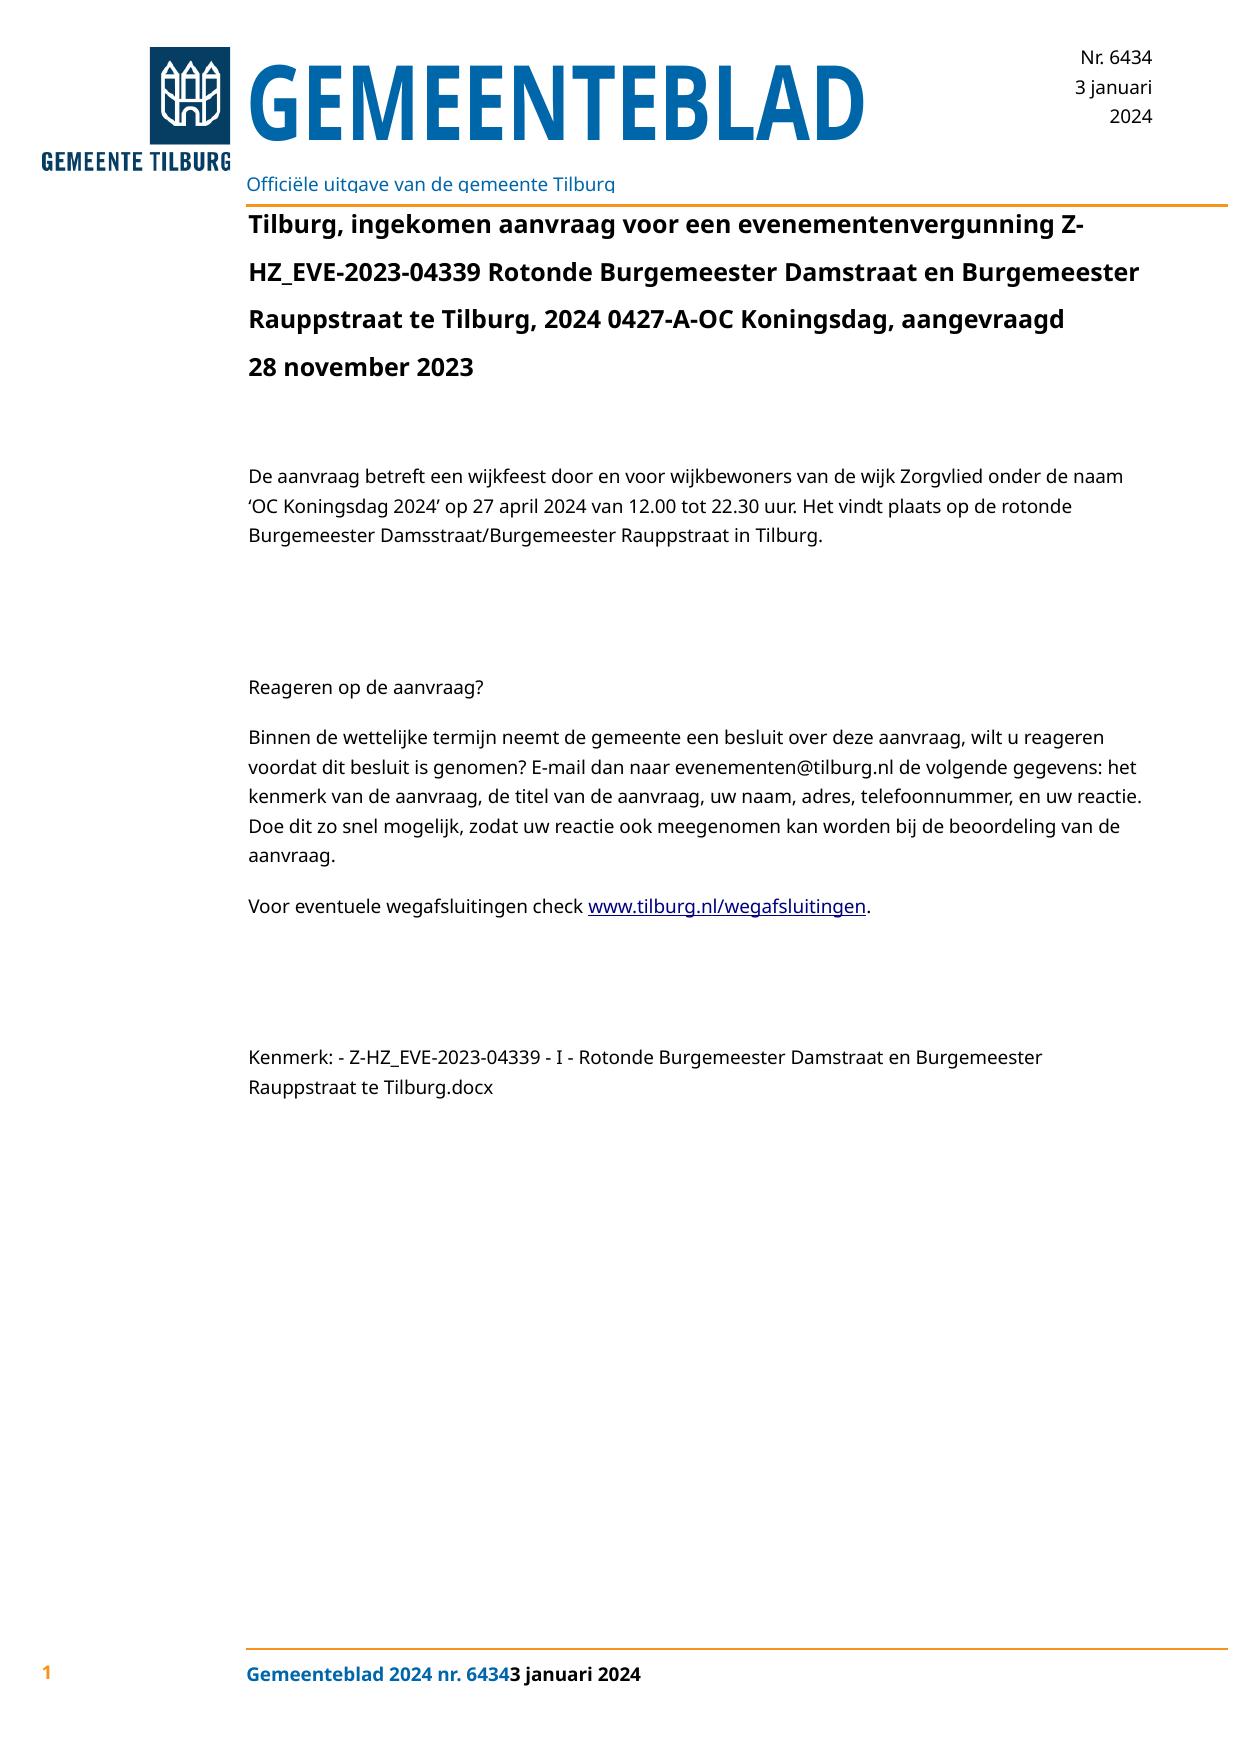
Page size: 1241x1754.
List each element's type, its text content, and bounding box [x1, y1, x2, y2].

text Reageren op de aanvraag? [248, 674, 1152, 700]
text Tilburg, ingekomen aanvraag voor een evenementenvergunning Z-HZ_EVE-2023-04339 Rotonde Burgemeester Damstraat en Burgemeester Rauppstraat te Tilburg, 2024 0427-A-OC Koningsdag, aangevraagd 28 november 2023 [248, 207, 1152, 384]
picture [41, 47, 231, 172]
text Binnen de wettelijke termijn neemt de gemeente een besluit over deze aanvraag, wilt u reageren voordat dit besluit is genomen? E-mail dan naar evenementen@tilburg.nl de volgende gegevens: het kenmerk van de aanvraag, de titel van de aanvraag, uw naam, adres, telefoonnummer, en uw reactie. Doe dit zo snel mogelijk, zodat uw reactie ook meegenomen kan worden bij de beoordeling van de aanvraag. [248, 724, 1152, 868]
text De aanvraag betreft een wijkfeest door en voor wijkbewoners van de wijk Zorgvlied onder de naam ‘OC Koningsdag 2024’ op 27 april 2024 van 12.00 tot 22.30 uur. Het vindt plaats op de rotonde Burgemeester Damsstraat/Burgemeester Rauppstraat in Tilburg. [248, 463, 1152, 548]
text Kenmerk: - Z-HZ_EVE-2023-04339 - I - Rotonde Burgemeester Damstraat en Burgemeester Rauppstraat te Tilburg.docx [248, 1044, 1152, 1100]
text Voor eventuele wegafsluitingen check www.tilburg.nl/wegafsluitingen. [248, 893, 1152, 919]
